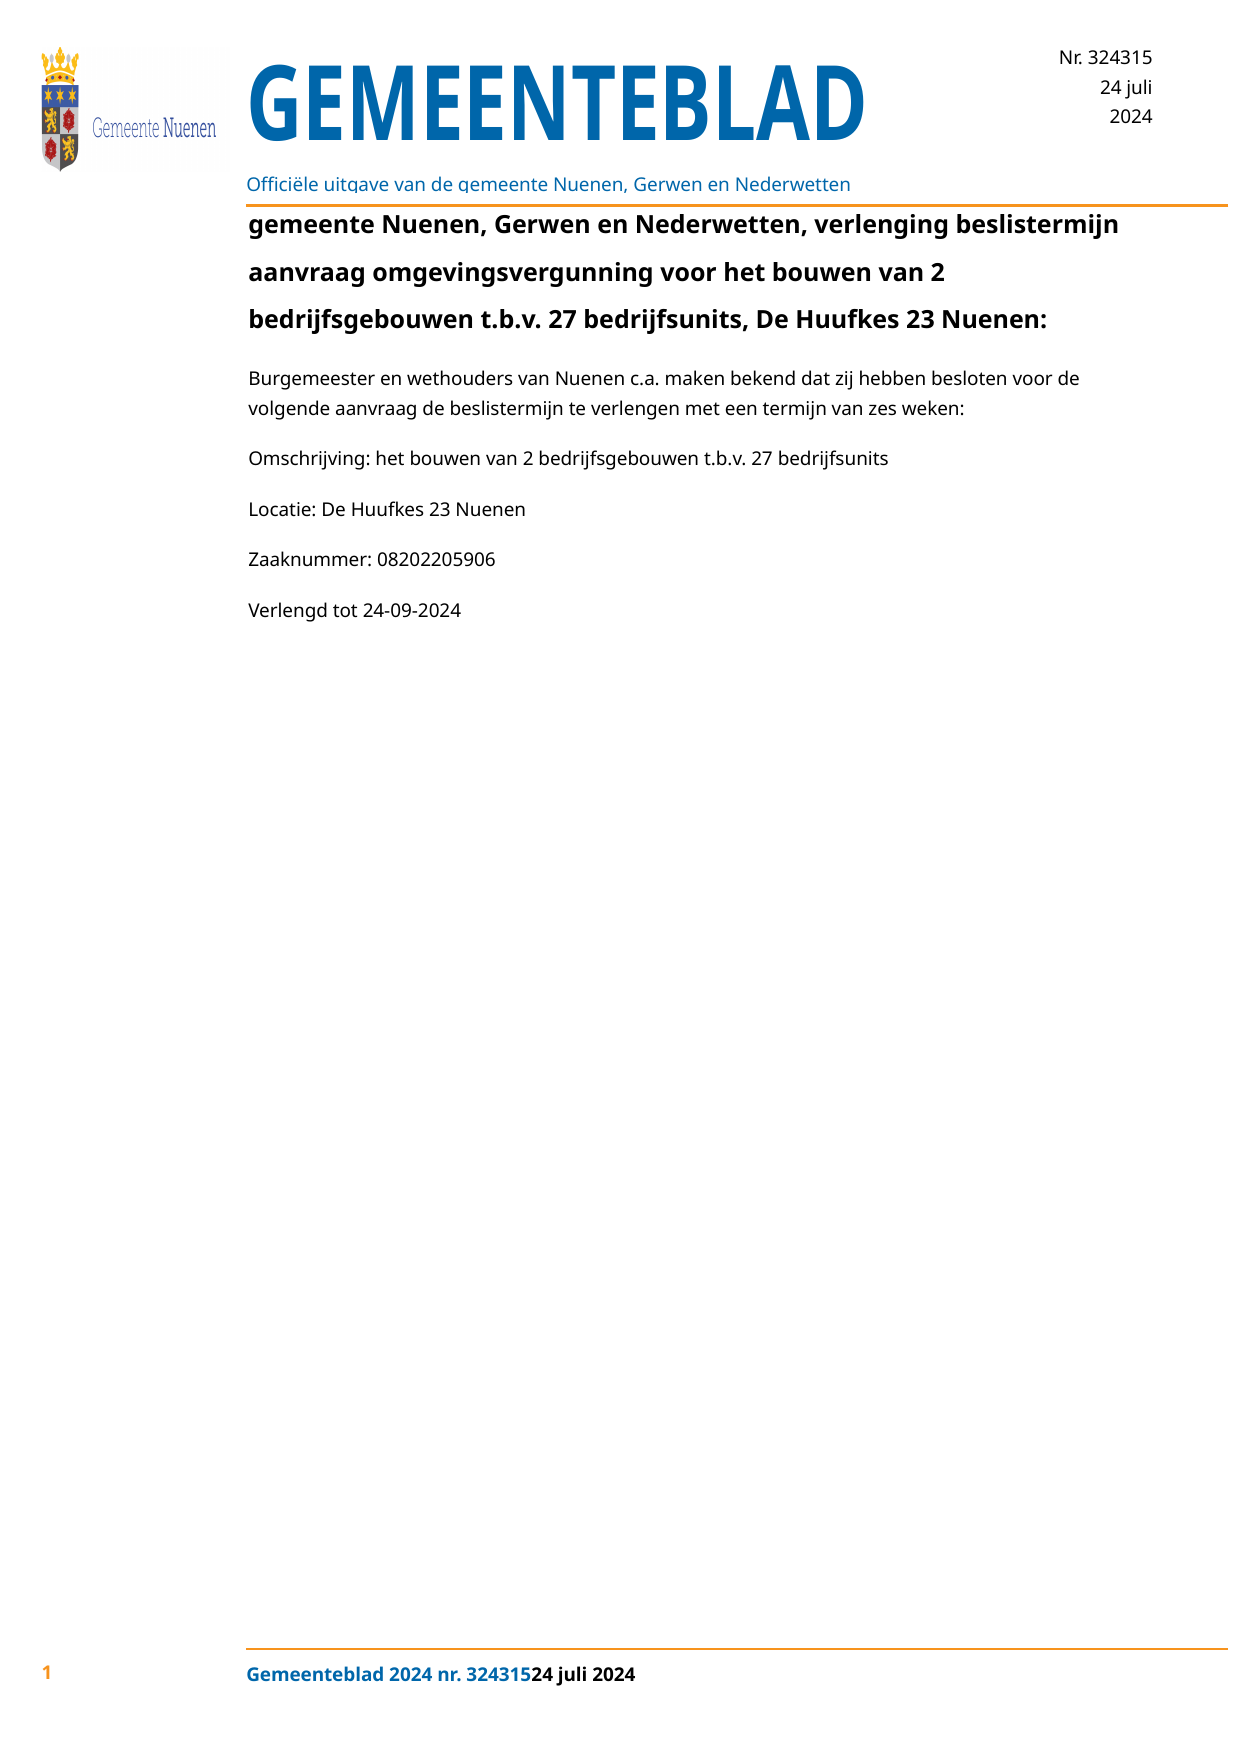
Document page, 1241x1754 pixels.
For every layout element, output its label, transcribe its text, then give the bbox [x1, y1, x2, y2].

text Omschrijving: het bouwen van 2 bedrijfsgebouwen t.b.v. 27 bedrijfsunits [248, 446, 1152, 471]
text Burgemeester en wethouders van Nuenen c.a. maken bekend dat zij hebben besloten voor de volgende aanvraag de beslistermijn te verlengen met een termijn van zes weken: [248, 366, 1152, 421]
text Locatie: De Huufkes 23 Nuenen [248, 496, 1152, 522]
text Verlengd tot 24-09-2024 [248, 597, 1152, 622]
picture [41, 47, 231, 172]
text Zaaknummer: 08202205906 [248, 546, 1152, 572]
text gemeente Nuenen, Gerwen en Nederwetten, verlenging beslistermijn aanvraag omgevingsvergunning voor het bouwen van 2 bedrijfsgebouwen t.b.v. 27 bedrijfsunits, De Huufkes 23 Nuenen: [248, 207, 1152, 336]
